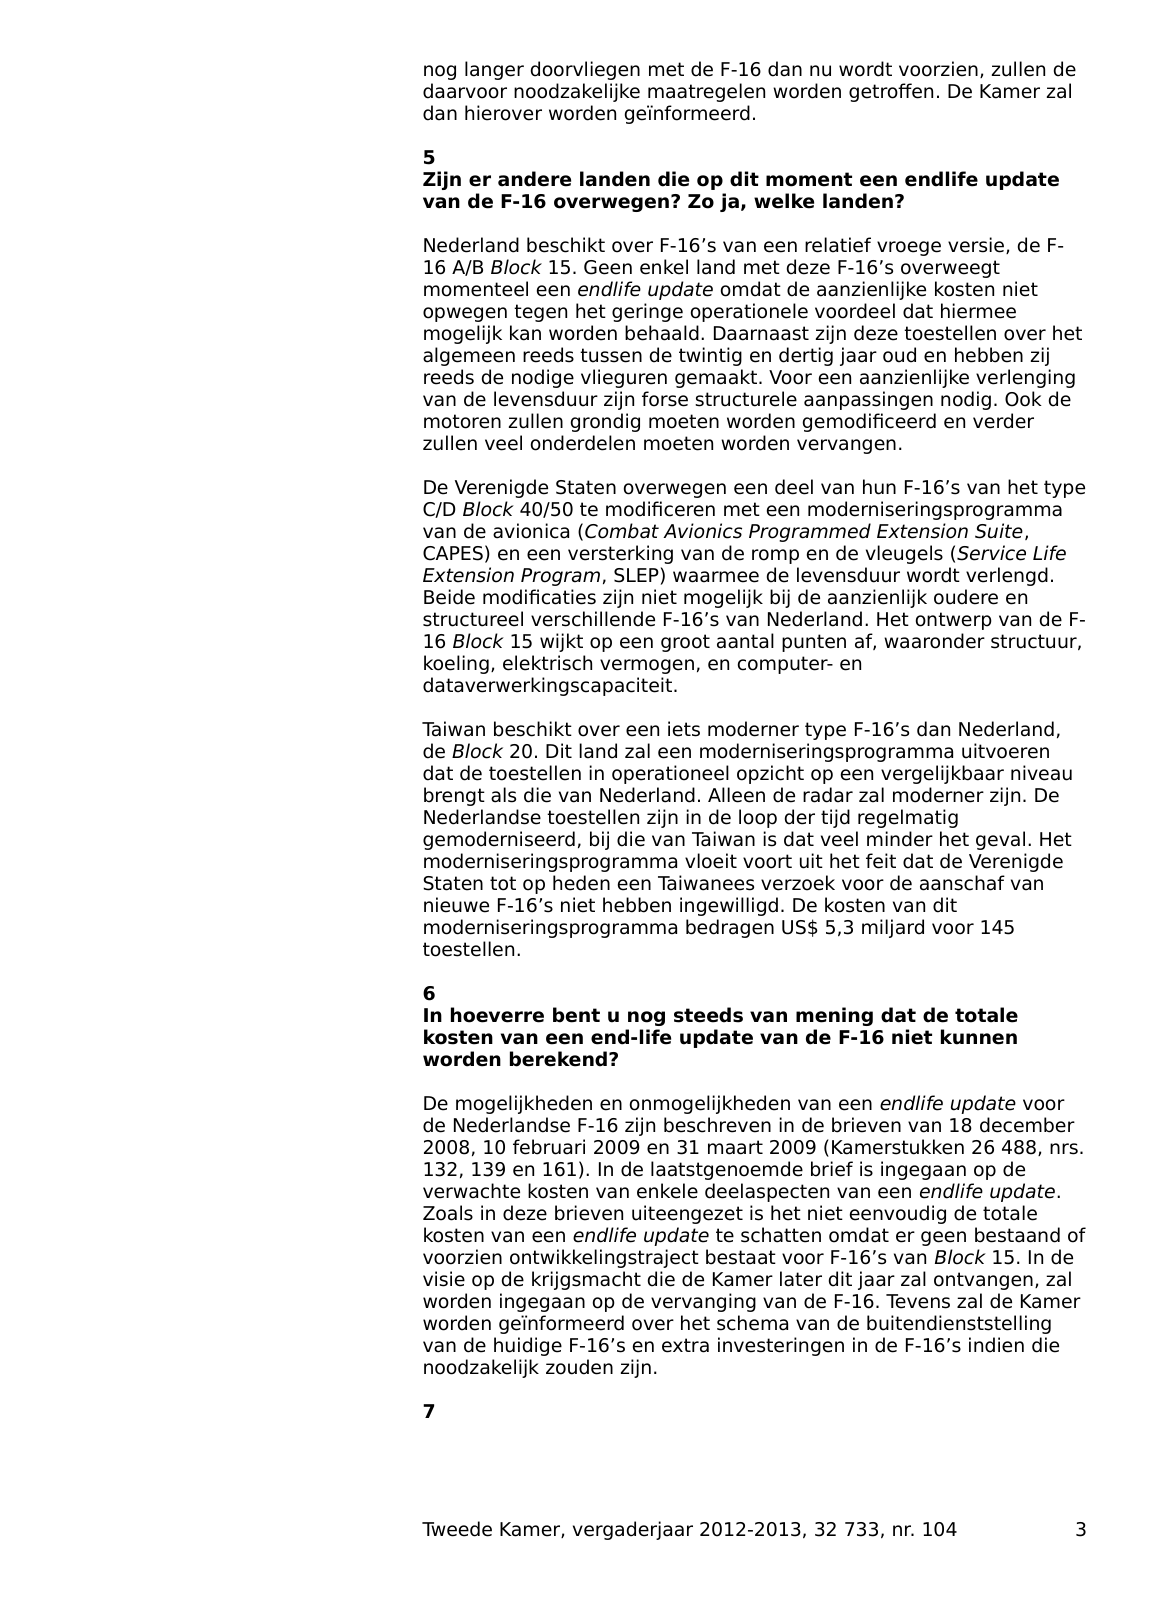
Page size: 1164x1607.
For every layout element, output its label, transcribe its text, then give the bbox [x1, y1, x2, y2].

text De Verenigde Staten overwegen een deel van hun F-16’s van het type C/D Block 40/50 te modificeren met een moderniseringsprogramma van de avionica (Combat Avionics Programmed Extension Suite, CAPES) en een versterking van de romp en de vleugels (Service Life Extension Program, SLEP) waarmee de levensduur wordt verlengd. Beide modificaties zijn niet mogelijk bij de aanzienlijk oudere en structureel verschillende F-16’s van Nederland. Het ontwerp van de F-16 Block 15 wijkt op een groot aantal punten af, waaronder structuur, koeling, elektrisch vermogen, en computer- en dataverwerkingscapaciteit. [422, 477, 1087, 697]
text 7 [422, 1401, 1087, 1423]
text nog langer doorvliegen met de F-16 dan nu wordt voorzien, zullen de daarvoor noodzakelijke maatregelen worden getroffen. De Kamer zal dan hierover worden geïnformeerd. [422, 59, 1087, 125]
text De mogelijkheden en onmogelijkheden van een endlife update voor de Nederlandse F-16 zijn beschreven in de brieven van 18 december 2008, 10 februari 2009 en 31 maart 2009 (Kamerstukken 26 488, nrs. 132, 139 en 161). In de laatstgenoemde brief is ingegaan op de verwachte kosten van enkele deelaspecten van een endlife update. Zoals in deze brieven uiteengezet is het niet eenvoudig de totale kosten van een endlife update te schatten omdat er geen bestaand of voorzien ontwikkelingstraject bestaat voor F-16’s van Block 15. In de visie op de krijgsmacht die de Kamer later dit jaar zal ontvangen, zal worden ingegaan op de vervanging van de F-16. Tevens zal de Kamer worden geïnformeerd over het schema van de buitendienststelling van de huidige F-16’s en extra investeringen in de F-16’s indien die noodzakelijk zouden zijn. [422, 1093, 1087, 1379]
text 6 [422, 983, 1087, 1005]
text Taiwan beschikt over een iets moderner type F-16’s dan Nederland, de Block 20. Dit land zal een moderniseringsprogramma uitvoeren dat de toestellen in operationeel opzicht op een vergelijkbaar niveau brengt als die van Nederland. Alleen de radar zal moderner zijn. De Nederlandse toestellen zijn in de loop der tijd regelmatig gemoderniseerd, bij die van Taiwan is dat veel minder het geval. Het moderniseringsprogramma vloeit voort uit het feit dat de Verenigde Staten tot op heden een Taiwanees verzoek voor de aanschaf van nieuwe F-16’s niet hebben ingewilligd. De kosten van dit moderniseringsprogramma bedragen US$ 5,3 miljard voor 145 toestellen. [422, 719, 1087, 961]
text Zijn er andere landen die op dit moment een endlife update van de F-16 overwegen? Zo ja, welke landen? [422, 169, 1087, 213]
text 5 [422, 147, 1087, 169]
text Nederland beschikt over F-16’s van een relatief vroege versie, de F-16 A/B Block 15. Geen enkel land met deze F-16’s overweegt momenteel een endlife update omdat de aanzienlijke kosten niet opwegen tegen het geringe operationele voordeel dat hiermee mogelijk kan worden behaald. Daarnaast zijn deze toestellen over het algemeen reeds tussen de twintig en dertig jaar oud en hebben zij reeds de nodige vlieguren gemaakt. Voor een aanzienlijke verlenging van de levensduur zijn forse structurele aanpassingen nodig. Ook de motoren zullen grondig moeten worden gemodificeerd en verder zullen veel onderdelen moeten worden vervangen. [422, 235, 1087, 455]
text In hoeverre bent u nog steeds van mening dat de totale kosten van een end-life update van de F-16 niet kunnen worden berekend? [422, 1005, 1087, 1071]
